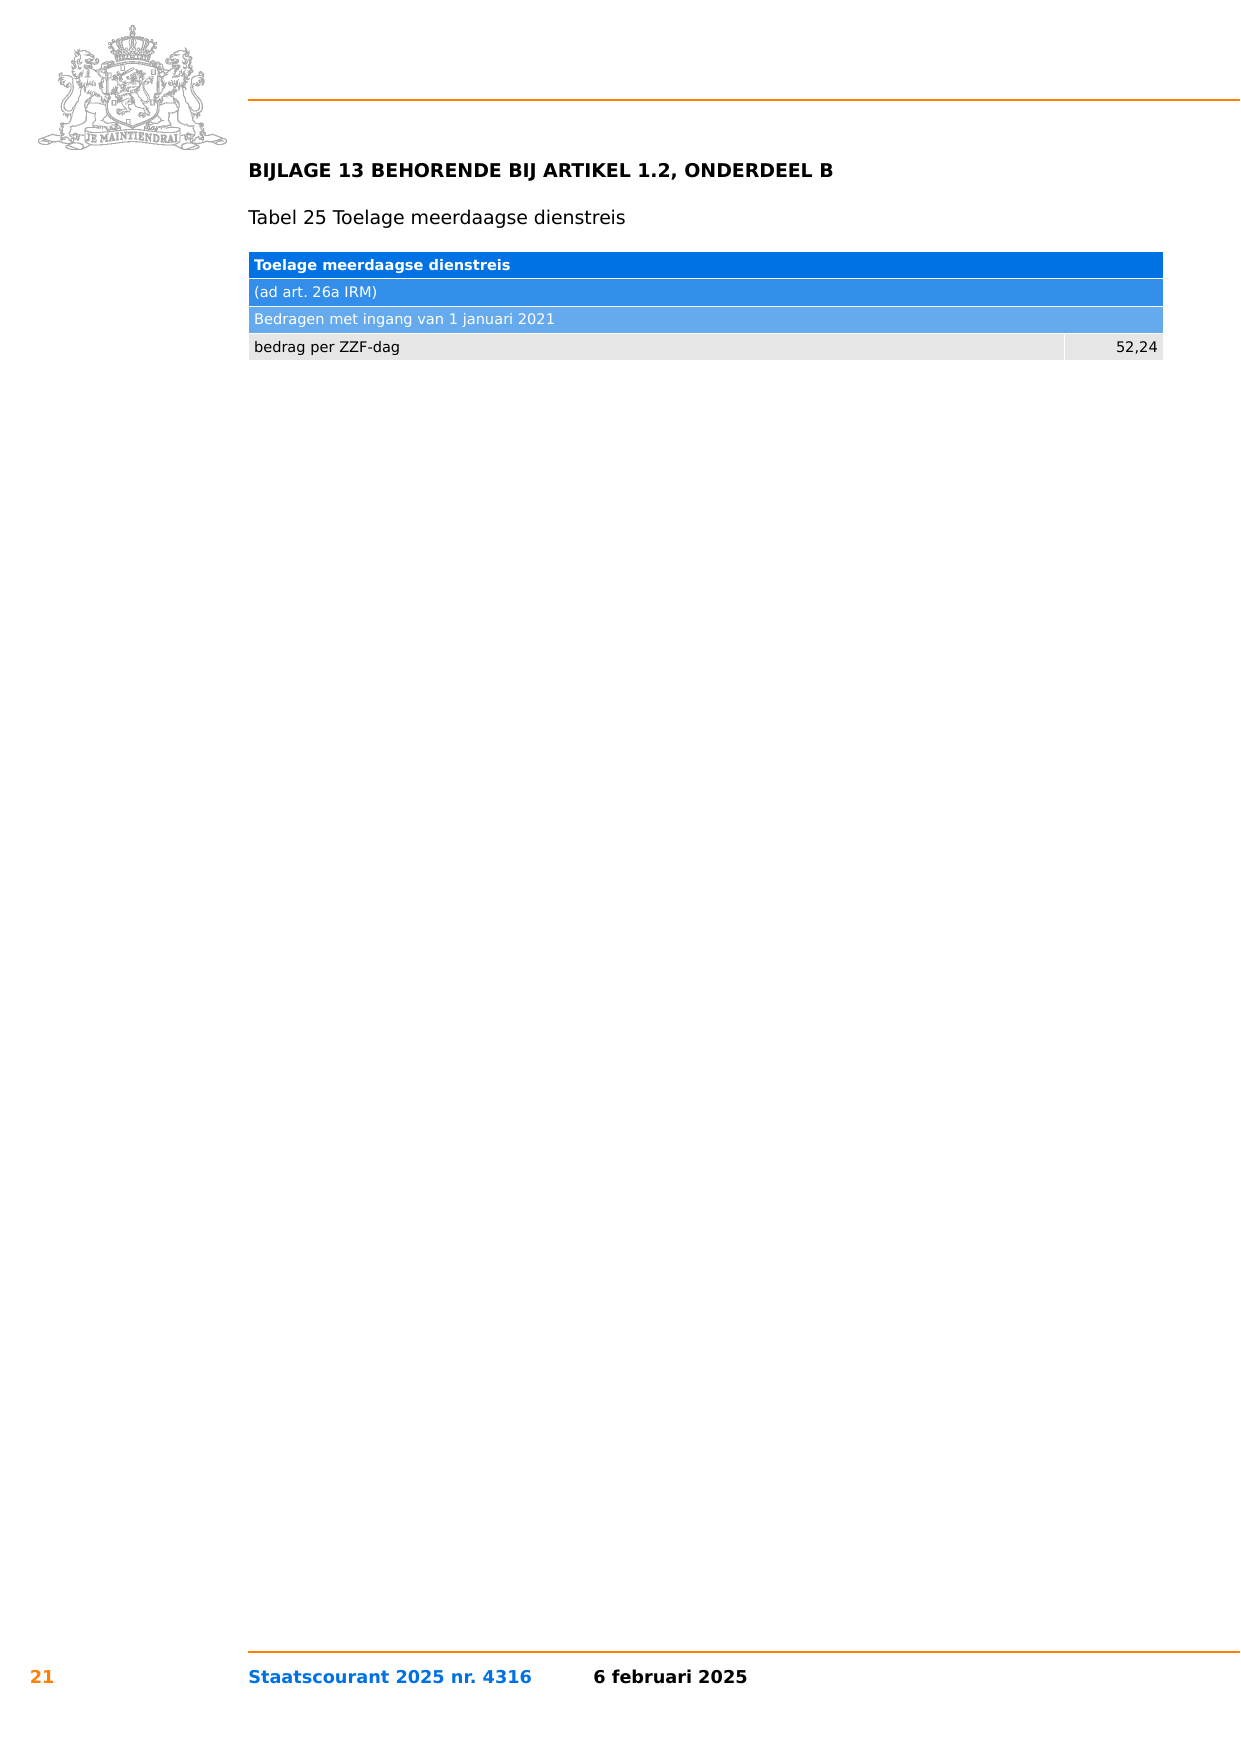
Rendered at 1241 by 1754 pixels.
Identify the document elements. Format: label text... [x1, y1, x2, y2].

table_cell Bedragen met ingang van 1 januari 2021 [249, 307, 1163, 333]
subtitle BIJLAGE 13 BEHORENDE BIJ ARTIKEL 1.2, ONDERDEEL B [248, 160, 1163, 182]
table_header Toelage meerdaagse dienstreis [249, 252, 1163, 278]
table_cell (ad art. 26a IRM) [249, 279, 1163, 306]
text Tabel 25 Toelage meerdaagse dienstreis [248, 207, 1163, 229]
table_cell 52,24 [1065, 334, 1163, 360]
picture [38, 25, 227, 150]
table_cell bedrag per ZZF-dag [249, 334, 1064, 360]
